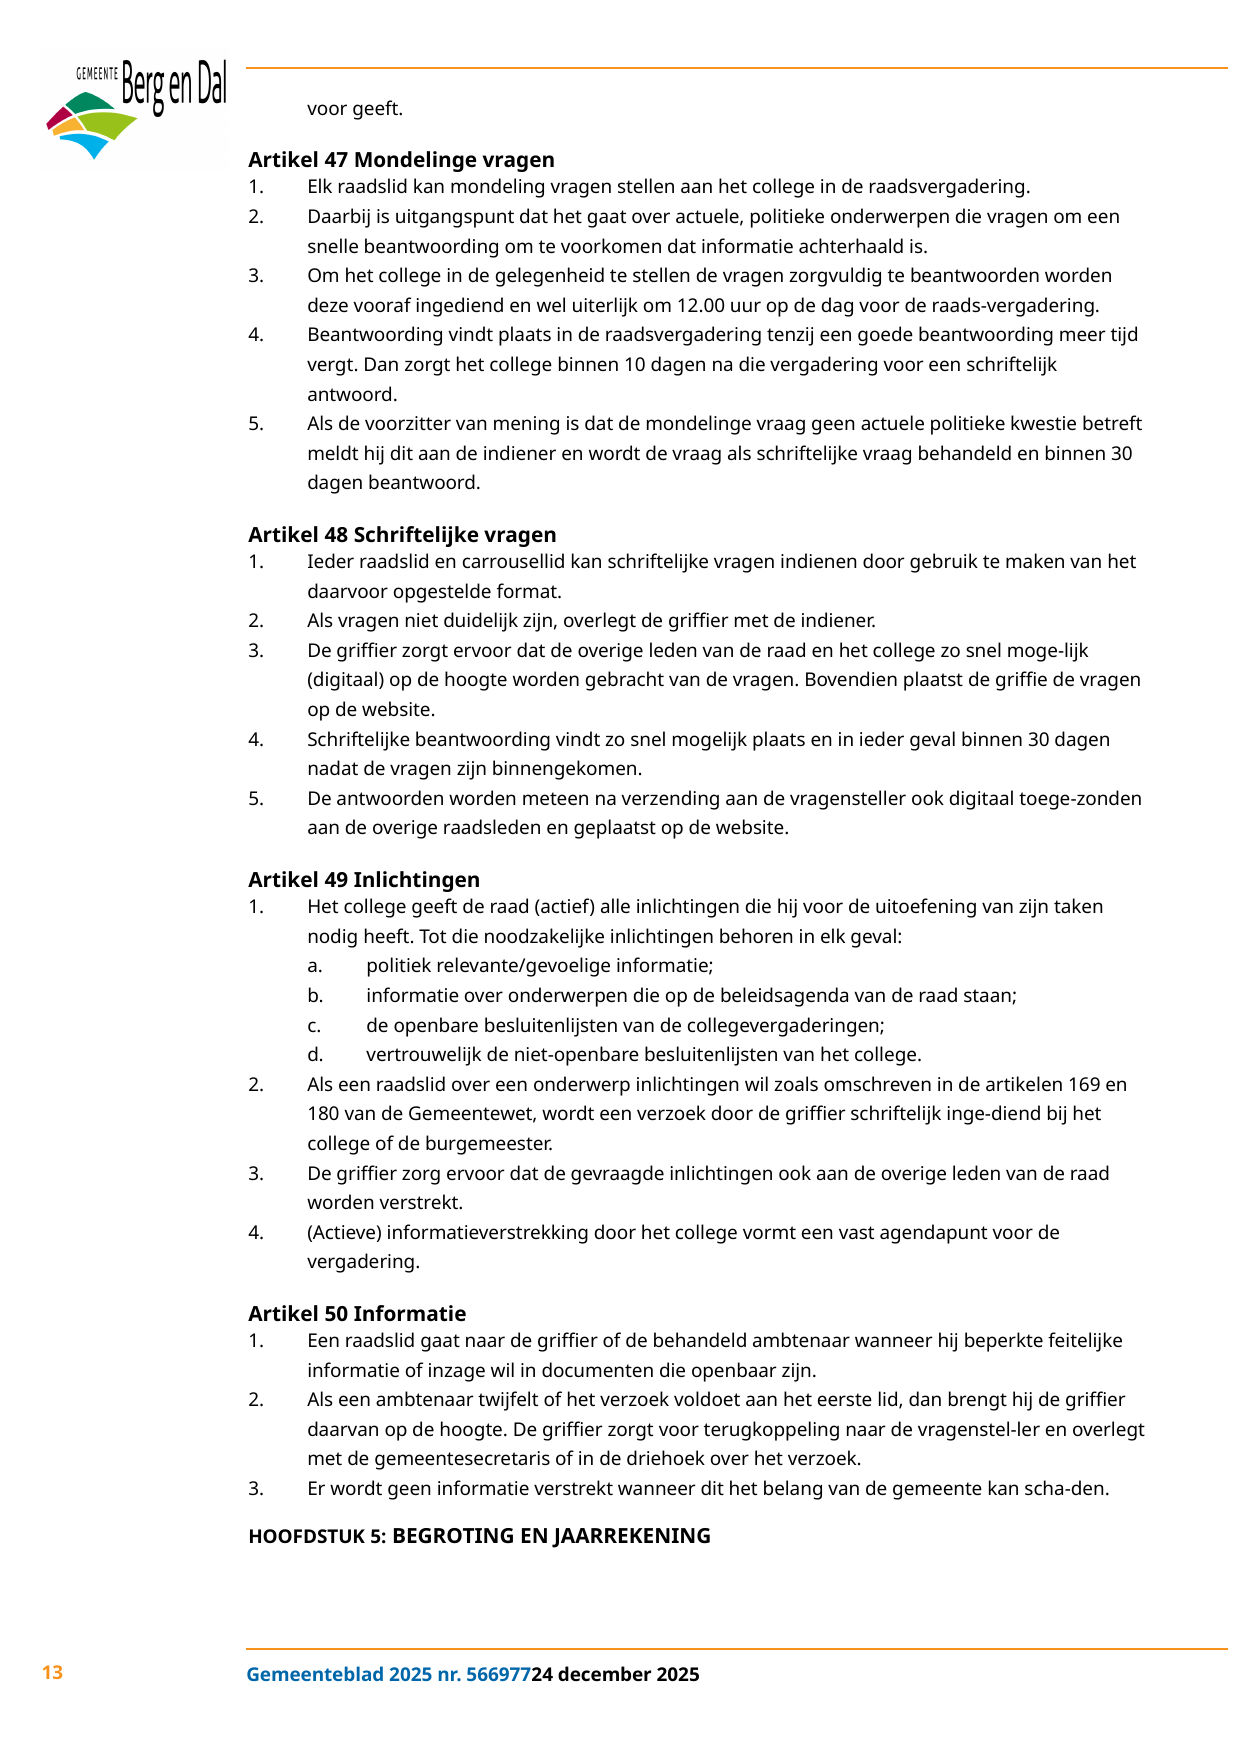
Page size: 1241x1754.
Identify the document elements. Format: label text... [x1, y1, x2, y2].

list informatie over onderwerpen die op de beleidsagenda van de raad staan; [307, 982, 1152, 1008]
list vertrouwelijk de niet-openbare besluitenlijsten van het college. [307, 1041, 1152, 1067]
list Als een ambtenaar twijfelt of het verzoek voldoet aan het eerste lid, dan brengt hij de griffier daarvan op de hoogte. De griffier zorgt voor terugkoppeling naar de vragenstel-ler en overlegt met de gemeentesecretaris of in de driehoek over het verzoek. [248, 1386, 1152, 1471]
list Het college geeft de raad (actief) alle inlichtingen die hij voor de uitoefening van zijn taken nodig heeft. Tot die noodzakelijke inlichtingen behoren in elk geval: [248, 893, 1152, 949]
list voor geeft. [248, 95, 1152, 121]
list politiek relevante/gevoelige informatie; [307, 953, 1152, 978]
text HOOFDSTUK 5: BEGROTING EN JAARREKENING [248, 1521, 1152, 1549]
list Elk raadslid kan mondeling vragen stellen aan het college in de raadsvergadering. [248, 174, 1152, 199]
list De griffier zorgt ervoor dat de overige leden van de raad en het college zo snel moge-lijk (digitaal) op de hoogte worden gebracht van de vragen. Bovendien plaatst de griffie de vragen op de website. [248, 637, 1152, 722]
list Als de voorzitter van mening is dat de mondelinge vraag geen actuele politieke kwestie betreft meldt hij dit aan de indiener en wordt de vraag als schriftelijke vraag behandeld en binnen 30 dagen beantwoord. [248, 410, 1152, 495]
list Een raadslid gaat naar de griffier of de behandeld ambtenaar wanneer hij beperkte feitelijke informatie of inzage wil in documenten die openbaar zijn. [248, 1327, 1152, 1383]
list Schriftelijke beantwoording vindt zo snel mogelijk plaats en in ieder geval binnen 30 dagen nadat de vragen zijn binnengekomen. [248, 726, 1152, 781]
list Er wordt geen informatie verstrekt wanneer dit het belang van de gemeente kan scha-den. [248, 1475, 1152, 1501]
list Als vragen niet duidelijk zijn, overlegt de griffier met de indiener. [248, 607, 1152, 633]
picture [41, 47, 231, 172]
list Ieder raadslid en carrousellid kan schriftelijke vragen indienen door gebruik te maken van het daarvoor opgestelde format. [248, 548, 1152, 604]
list De antwoorden worden meteen na verzending aan de vragensteller ook digitaal toege-zonden aan de overige raadsleden en geplaatst op de website. [248, 785, 1152, 840]
list De griffier zorg ervoor dat de gevraagde inlichtingen ook aan de overige leden van de raad worden verstrekt. [248, 1160, 1152, 1215]
text Artikel 50 Informatie [248, 1299, 1152, 1327]
list Beantwoording vindt plaats in de raadsvergadering tenzij een goede beantwoording meer tijd vergt. Dan zorgt het college binnen 10 dagen na die vergadering voor een schriftelijk antwoord. [248, 322, 1152, 406]
list (Actieve) informatieverstrekking door het college vormt een vast agendapunt voor de vergadering. [248, 1219, 1152, 1274]
list Daarbij is uitgangspunt dat het gaat over actuele, politieke onderwerpen die vragen om een snelle beantwoording om te voorkomen dat informatie achterhaald is. [248, 203, 1152, 258]
text Artikel 48 Schriftelijke vragen [248, 520, 1152, 548]
list Als een raadslid over een onderwerp inlichtingen wil zoals omschreven in de artikelen 169 en 180 van de Gemeentewet, wordt een verzoek door de griffier schriftelijk inge-diend bij het college of de burgemeester. [248, 1071, 1152, 1156]
text Artikel 47 Mondelinge vragen [248, 145, 1152, 174]
list de openbare besluitenlijsten van de collegevergaderingen; [307, 1012, 1152, 1037]
text Artikel 49 Inlichtingen [248, 865, 1152, 893]
list Om het college in de gelegenheid te stellen de vragen zorgvuldig te beantwoorden worden deze vooraf ingediend en wel uiterlijk om 12.00 uur op de dag voor de raads-vergadering. [248, 262, 1152, 318]
